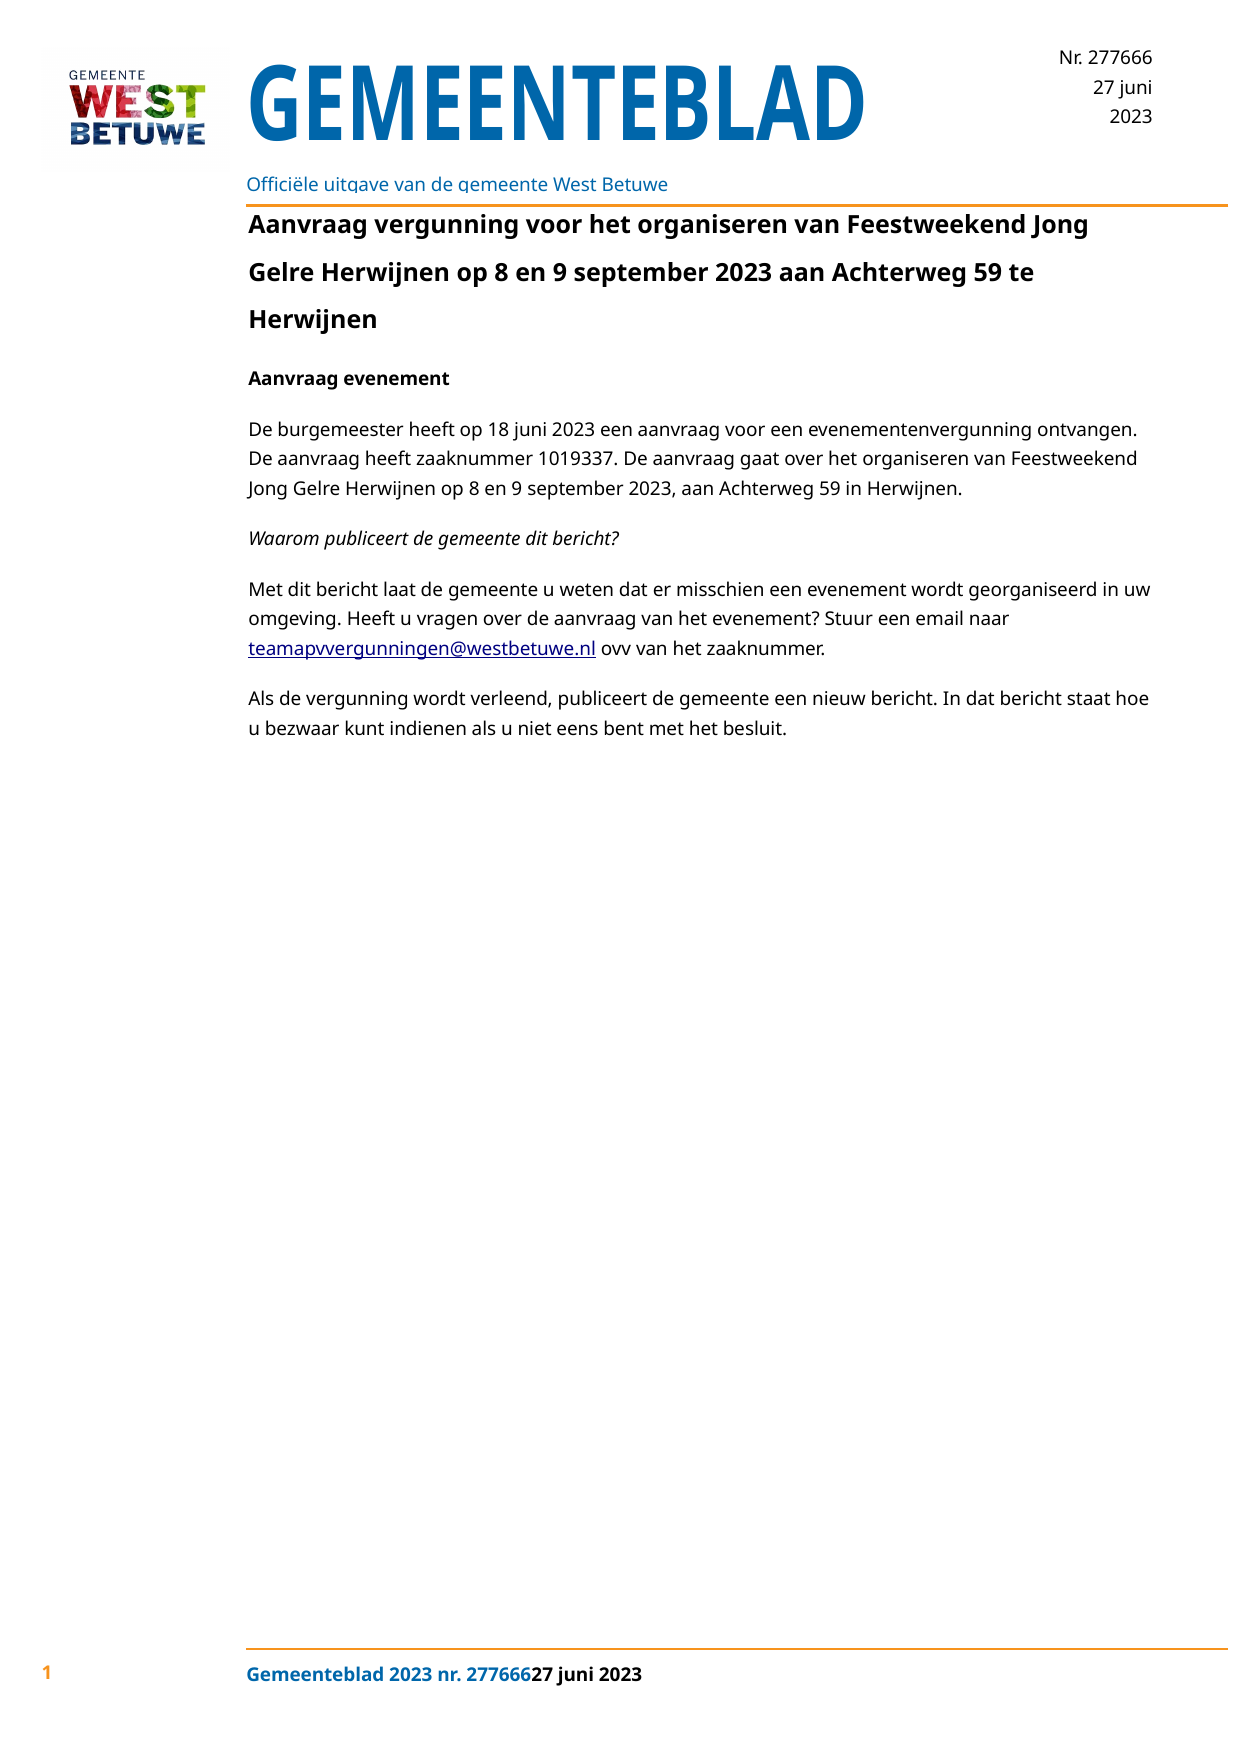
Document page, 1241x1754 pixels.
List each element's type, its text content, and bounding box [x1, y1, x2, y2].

text Aanvraag evenement [248, 366, 1152, 391]
text De burgemeester heeft op 18 juni 2023 een aanvraag voor een evenementenvergunning ontvangen. De aanvraag heeft zaaknummer 1019337. De aanvraag gaat over het organiseren van Feestweekend Jong Gelre Herwijnen op 8 en 9 september 2023, aan Achterweg 59 in Herwijnen. [248, 416, 1152, 501]
picture [41, 47, 231, 172]
text Waarom publiceert de gemeente dit bericht? [248, 526, 1152, 551]
text Als de vergunning wordt verleend, publiceert de gemeente een nieuw bericht. In dat bericht staat hoe u bezwaar kunt indienen als u niet eens bent met het besluit. [248, 686, 1152, 741]
text Aanvraag vergunning voor het organiseren van Feestweekend Jong Gelre Herwijnen op 8 en 9 september 2023 aan Achterweg 59 te Herwijnen [248, 207, 1152, 336]
text Met dit bericht laat de gemeente u weten dat er misschien een evenement wordt georganiseerd in uw omgeving. Heeft u vragen over de aanvraag van het evenement? Stuur een email naar teamapvvergunningen@westbetuwe.nl ovv van het zaaknummer. [248, 576, 1152, 661]
